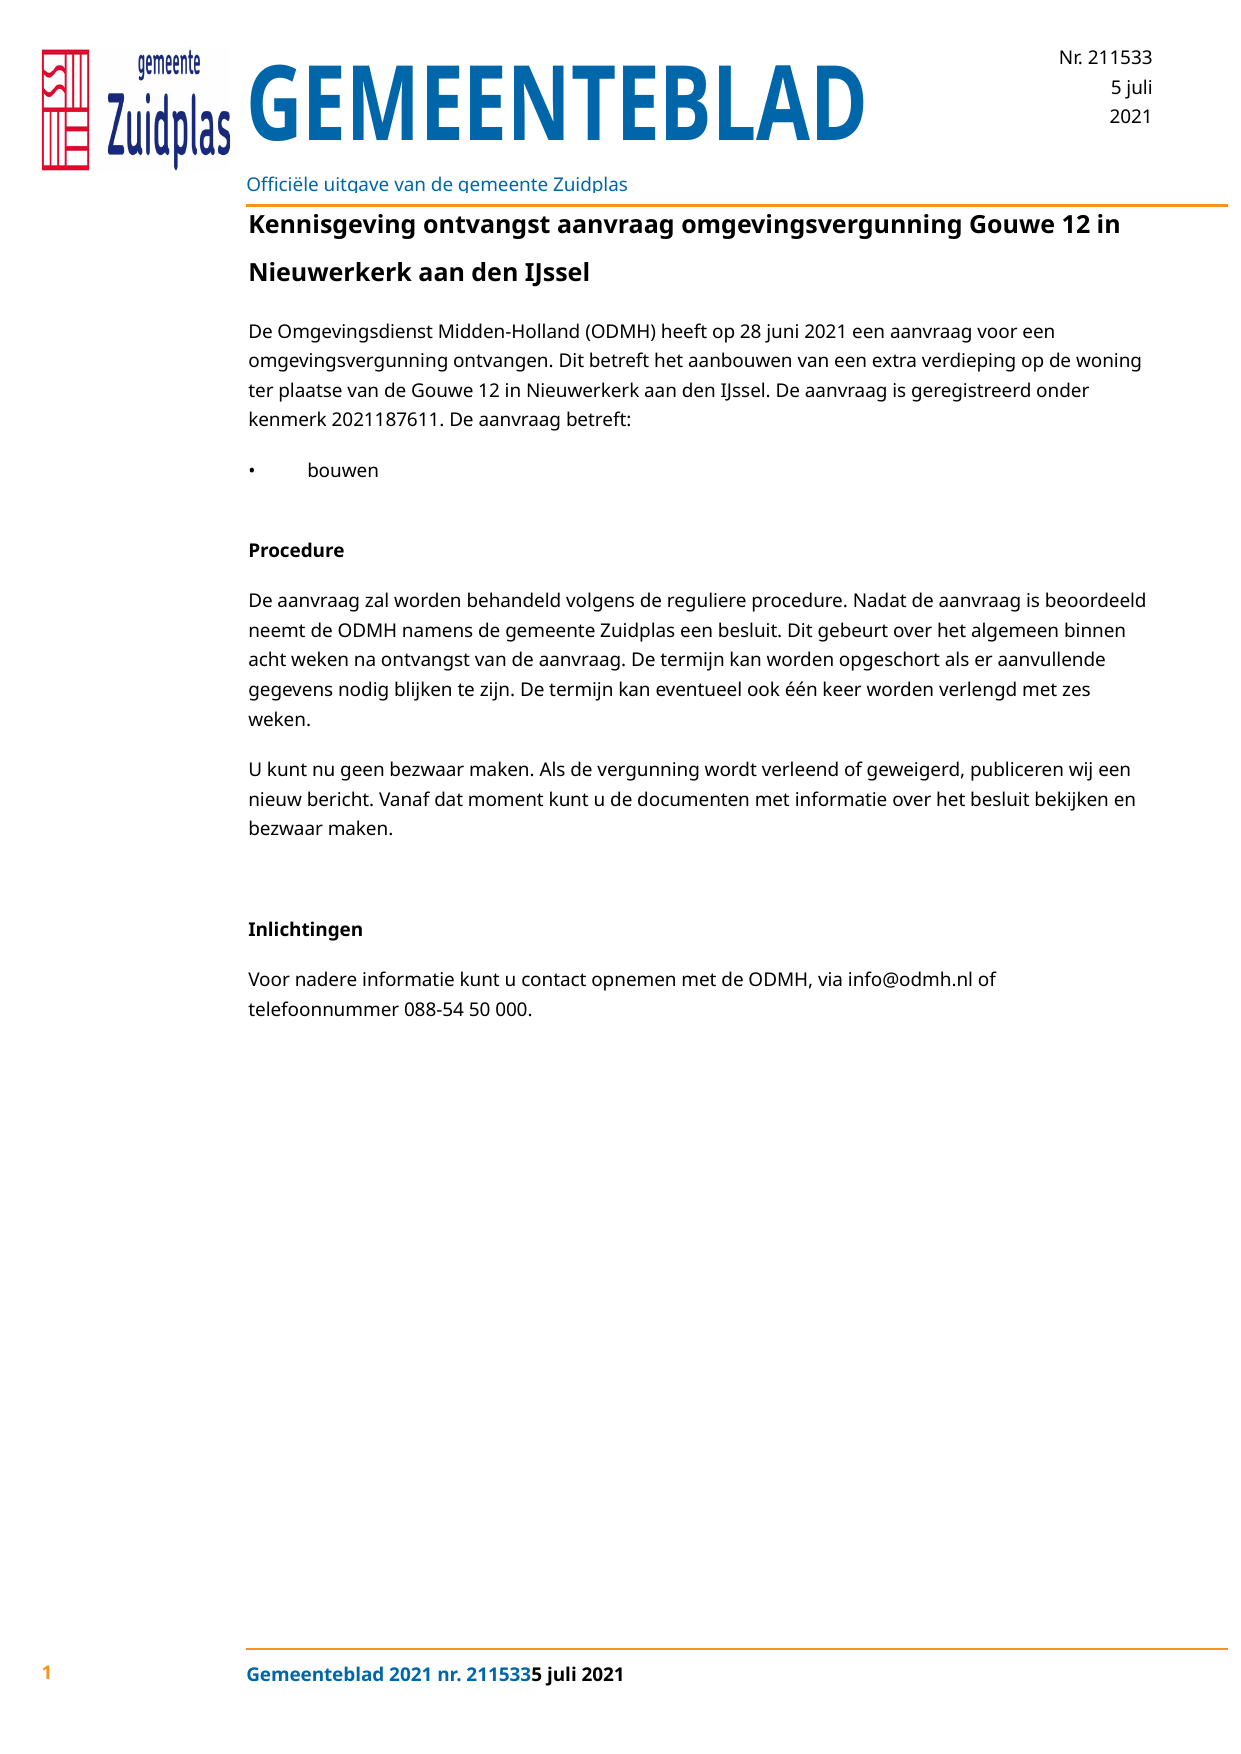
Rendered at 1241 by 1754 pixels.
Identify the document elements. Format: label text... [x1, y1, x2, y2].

picture [41, 47, 231, 172]
list bouwen [248, 457, 1152, 483]
text U kunt nu geen bezwaar maken. Als de vergunning wordt verleend of geweigerd, publiceren wij een nieuw bericht. Vanaf dat moment kunt u de documenten met informatie over het besluit bekijken en bezwaar maken. [248, 756, 1152, 841]
text De Omgevingsdienst Midden-Holland (ODMH) heeft op 28 juni 2021 een aanvraag voor een omgevingsvergunning ontvangen. Dit betreft het aanbouwen van een extra verdieping op de woning ter plaatse van de Gouwe 12 in Nieuwerkerk aan den IJssel. De aanvraag is geregistreerd onder kenmerk 2021187611. De aanvraag betreft: [248, 318, 1152, 432]
text Voor nadere informatie kunt u contact opnemen met de ODMH, via info@odmh.nl of telefoonnummer 088-54 50 000. [248, 967, 1152, 1022]
text Inlichtingen [248, 916, 1152, 942]
text Kennisgeving ontvangst aanvraag omgevingsvergunning Gouwe 12 in Nieuwerkerk aan den IJssel [248, 207, 1152, 288]
text Procedure [248, 537, 1152, 563]
text De aanvraag zal worden behandeld volgens de reguliere procedure. Nadat de aanvraag is beoordeeld neemt de ODMH namens de gemeente Zuidplas een besluit. Dit gebeurt over het algemeen binnen acht weken na ontvangst van de aanvraag. De termijn kan worden opgeschort als er aanvullende gegevens nodig blijken te zijn. De termijn kan eventueel ook één keer worden verlengd met zes weken. [248, 587, 1152, 732]
